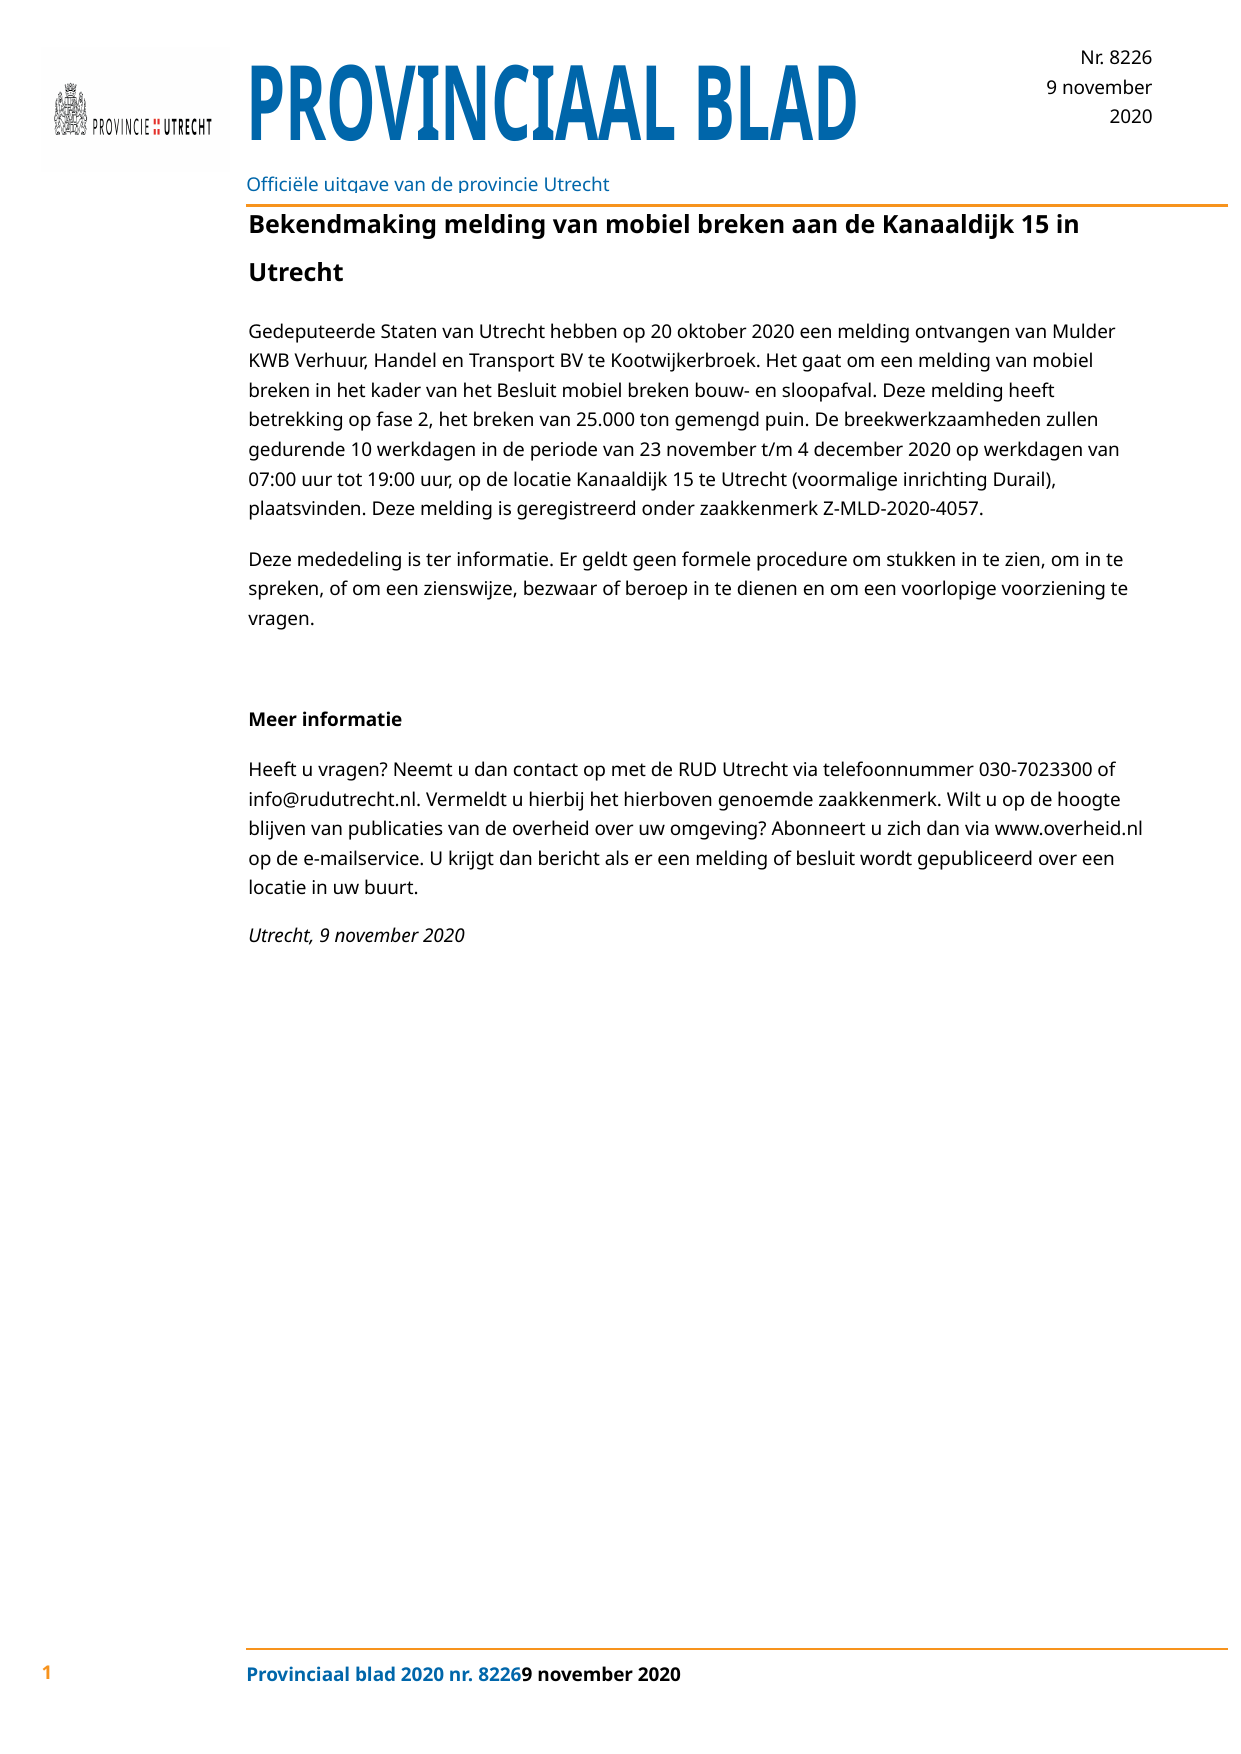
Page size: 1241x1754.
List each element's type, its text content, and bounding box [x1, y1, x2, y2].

text Gedeputeerde Staten van Utrecht hebben op 20 oktober 2020 een melding ontvangen van Mulder KWB Verhuur, Handel en Transport BV te Kootwijkerbroek. Het gaat om een melding van mobiel breken in het kader van het Besluit mobiel breken bouw- en sloopafval. Deze melding heeft betrekking op fase 2, het breken van 25.000 ton gemengd puin. De breekwerkzaamheden zullen gedurende 10 werkdagen in de periode van 23 november t/m 4 december 2020 op werkdagen van 07:00 uur tot 19:00 uur, op de locatie Kanaaldijk 15 te Utrecht (voormalige inrichting Durail), plaatsvinden. Deze melding is geregistreerd onder zaakkenmerk Z-MLD-2020-4057. [248, 318, 1152, 521]
text Bekendmaking melding van mobiel breken aan de Kanaaldijk 15 in Utrecht [248, 207, 1152, 288]
picture [41, 47, 231, 172]
text Meer informatie [248, 706, 1152, 732]
text Utrecht, 9 november 2020 [248, 922, 1152, 948]
text Deze mededeling is ter informatie. Er geldt geen formele procedure om stukken in te zien, om in te spreken, of om een zienswijze, bezwaar of beroep in te dienen en om een voorlopige voorziening te vragen. [248, 546, 1152, 631]
text Heeft u vragen? Neemt u dan contact op met de RUD Utrecht via telefoonnummer 030-7023300 of info@rudutrecht.nl. Vermeldt u hierbij het hierboven genoemde zaakkenmerk. Wilt u op de hoogte blijven van publicaties van de overheid over uw omgeving? Abonneert u zich dan via www.overheid.nl op de e-mailservice. U krijgt dan bericht als er een melding of besluit wordt gepubliceerd over een locatie in uw buurt. [248, 756, 1152, 900]
